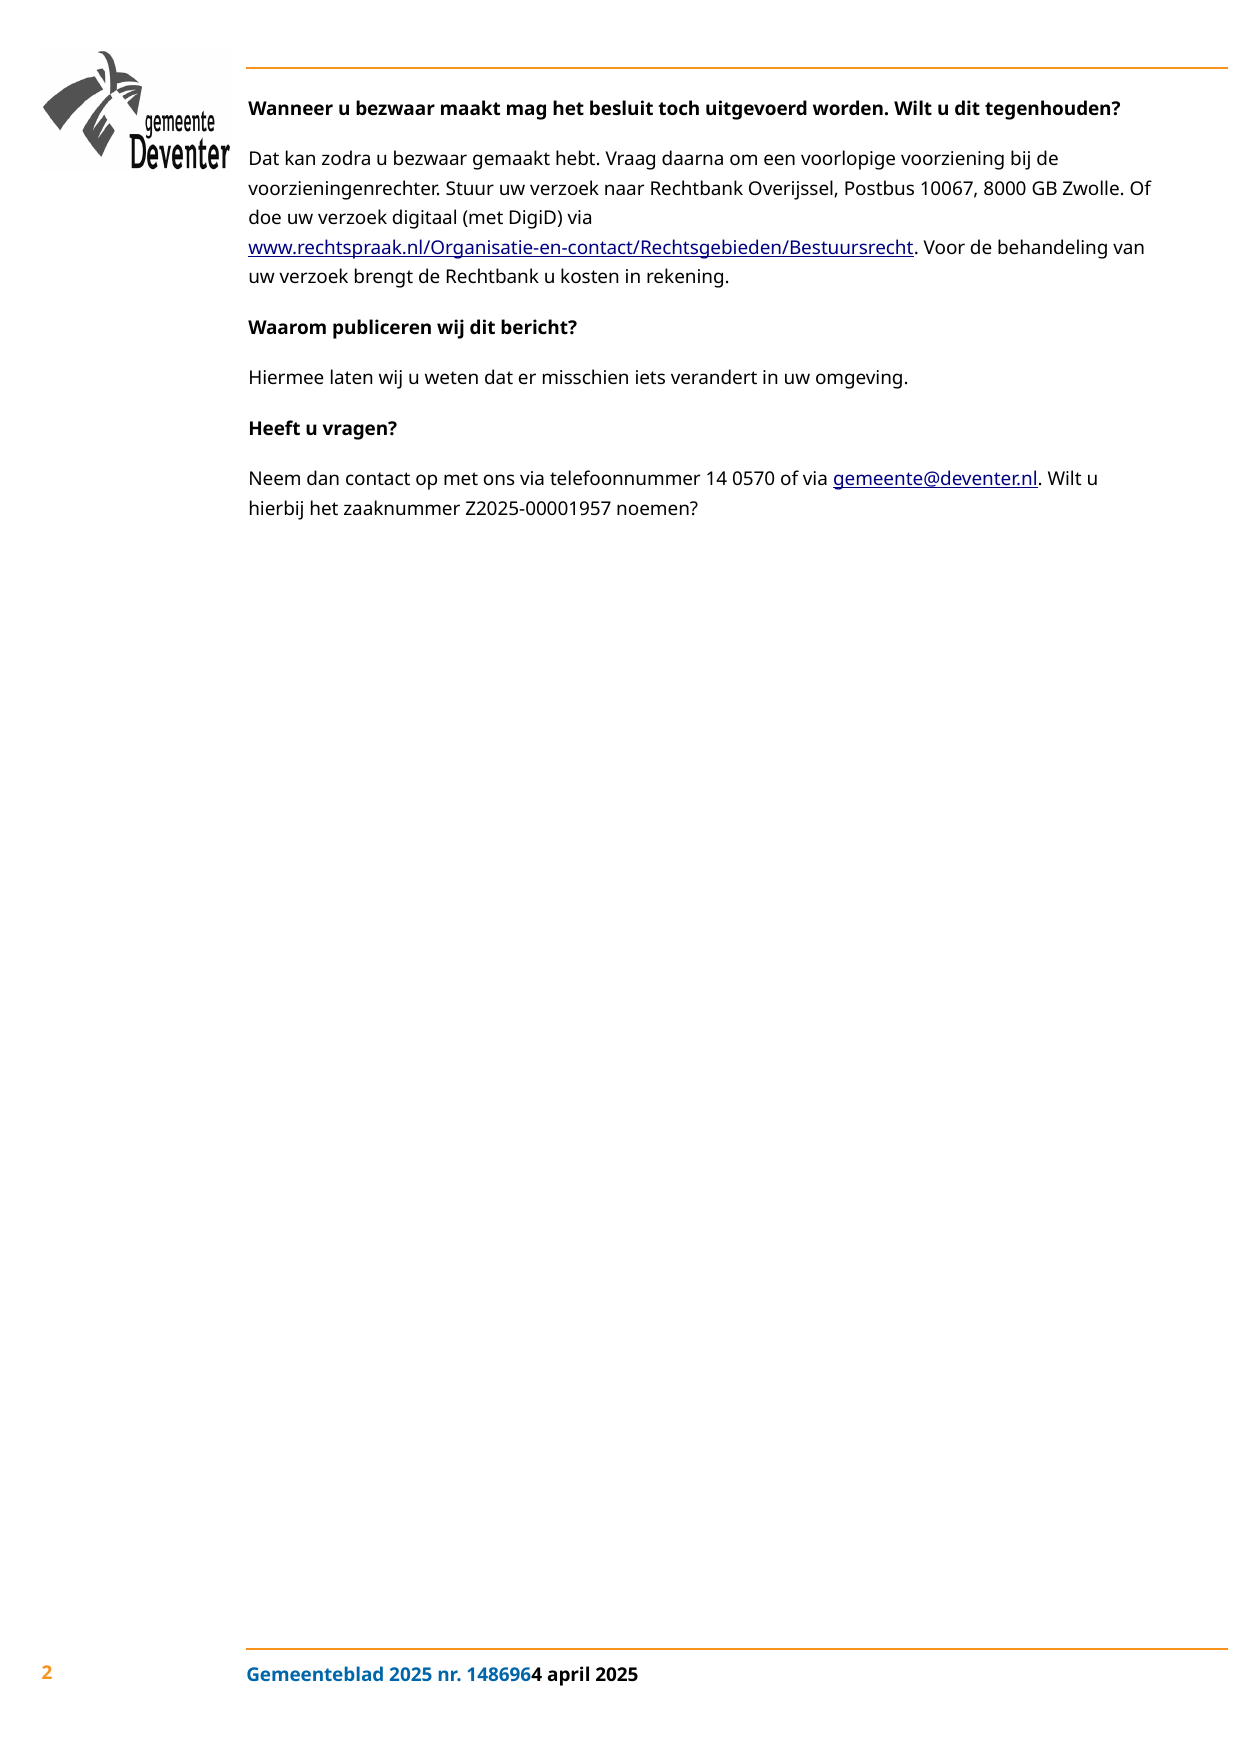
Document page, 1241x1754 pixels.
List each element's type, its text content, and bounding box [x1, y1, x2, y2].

text Dat kan zodra u bezwaar gemaakt hebt. Vraag daarna om een voorlopige voorziening bij de voorzieningenrechter. Stuur uw verzoek naar Rechtbank Overijssel, Postbus 10067, 8000 GB Zwolle. Of doe uw verzoek digitaal (met DigiD) via www.rechtspraak.nl/Organisatie-en-contact/Rechtsgebieden/Bestuursrecht. Voor de behandeling van uw verzoek brengt de Rechtbank u kosten in rekening. [248, 145, 1152, 289]
text Waarom publiceren wij dit bericht? [248, 314, 1152, 340]
picture [41, 47, 231, 172]
text Wanneer u bezwaar maakt mag het besluit toch uitgevoerd worden. Wilt u dit tegenhouden? [248, 95, 1152, 121]
text Heeft u vragen? [248, 415, 1152, 441]
text Hiermee laten wij u weten dat er misschien iets verandert in uw omgeving. [248, 364, 1152, 390]
text Neem dan contact op met ons via telefoonnummer 14 0570 of via gemeente@deventer.nl. Wilt u hierbij het zaaknummer Z2025-00001957 noemen? [248, 465, 1152, 521]
